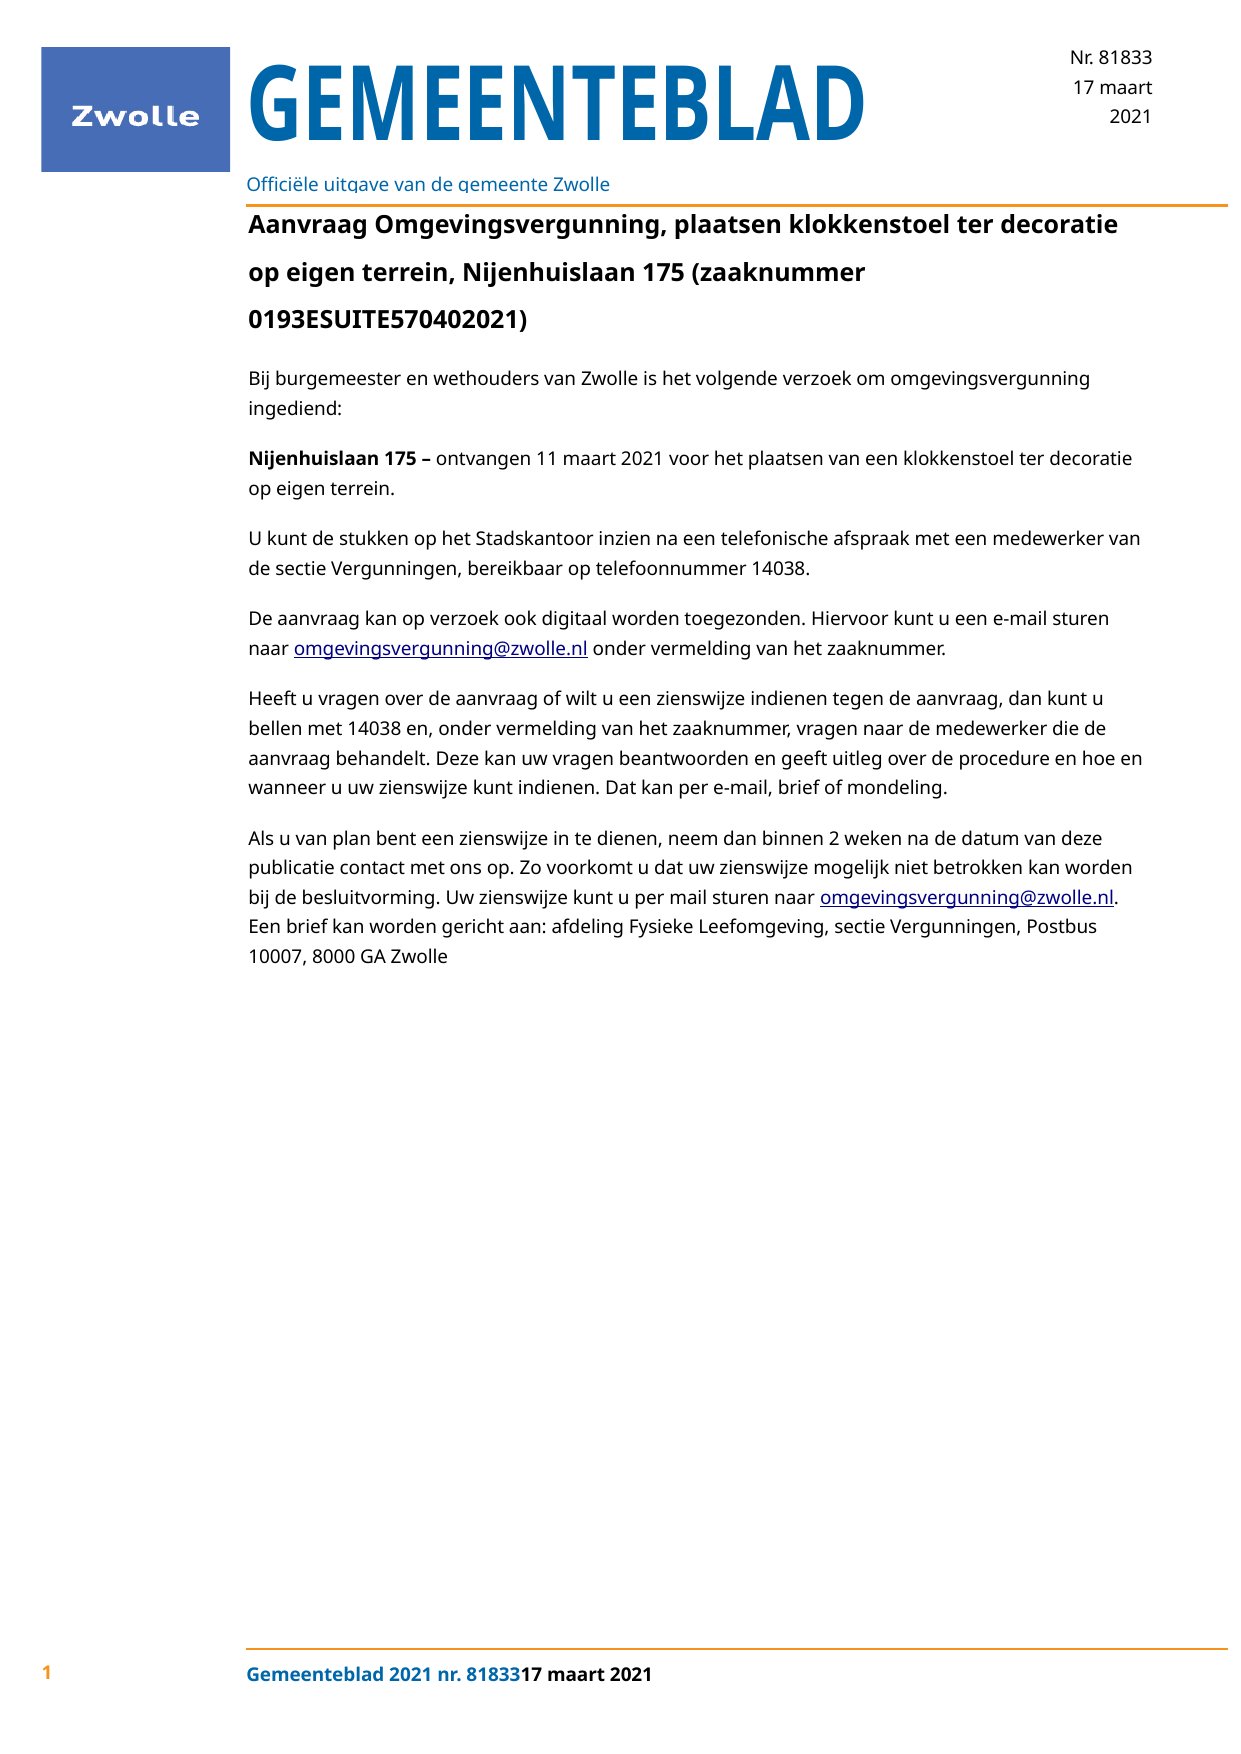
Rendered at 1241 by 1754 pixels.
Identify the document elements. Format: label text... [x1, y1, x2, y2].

text U kunt de stukken op het Stadskantoor inzien na een telefonische afspraak met een medewerker van de sectie Vergunningen, bereikbaar op telefoonnummer 14038. [248, 526, 1152, 581]
text Heeft u vragen over de aanvraag of wilt u een zienswijze indienen tegen de aanvraag, dan kunt u bellen met 14038 en, onder vermelding van het zaaknummer, vragen naar de medewerker die de aanvraag behandelt. Deze kan uw vragen beantwoorden en geeft uitleg over de procedure en hoe en wanneer u uw zienswijze kunt indienen. Dat kan per e-mail, brief of mondeling. [248, 686, 1152, 800]
text Nijenhuislaan 175 – ontvangen 11 maart 2021 voor het plaatsen van een klokkenstoel ter decoratie op eigen terrein. [248, 446, 1152, 501]
text Bij burgemeester en wethouders van Zwolle is het volgende verzoek om omgevingsvergunning ingediend: [248, 366, 1152, 421]
text Als u van plan bent een zienswijze in te dienen, neem dan binnen 2 weken na de datum van deze publicatie contact met ons op. Zo voorkomt u dat uw zienswijze mogelijk niet betrokken kan worden bij de besluitvorming. Uw zienswijze kunt u per mail sturen naar omgevingsvergunning@zwolle.nl. Een brief kan worden gericht aan: afdeling Fysieke Leefomgeving, sectie Vergunningen, Postbus 10007, 8000 GA Zwolle [248, 825, 1152, 969]
picture [41, 47, 231, 172]
text De aanvraag kan op verzoek ook digitaal worden toegezonden. Hiervoor kunt u een e-mail sturen naar omgevingsvergunning@zwolle.nl onder vermelding van het zaaknummer. [248, 606, 1152, 661]
text Aanvraag Omgevingsvergunning, plaatsen klokkenstoel ter decoratie op eigen terrein, Nijenhuislaan 175 (zaaknummer 0193ESUITE570402021) [248, 207, 1152, 336]
